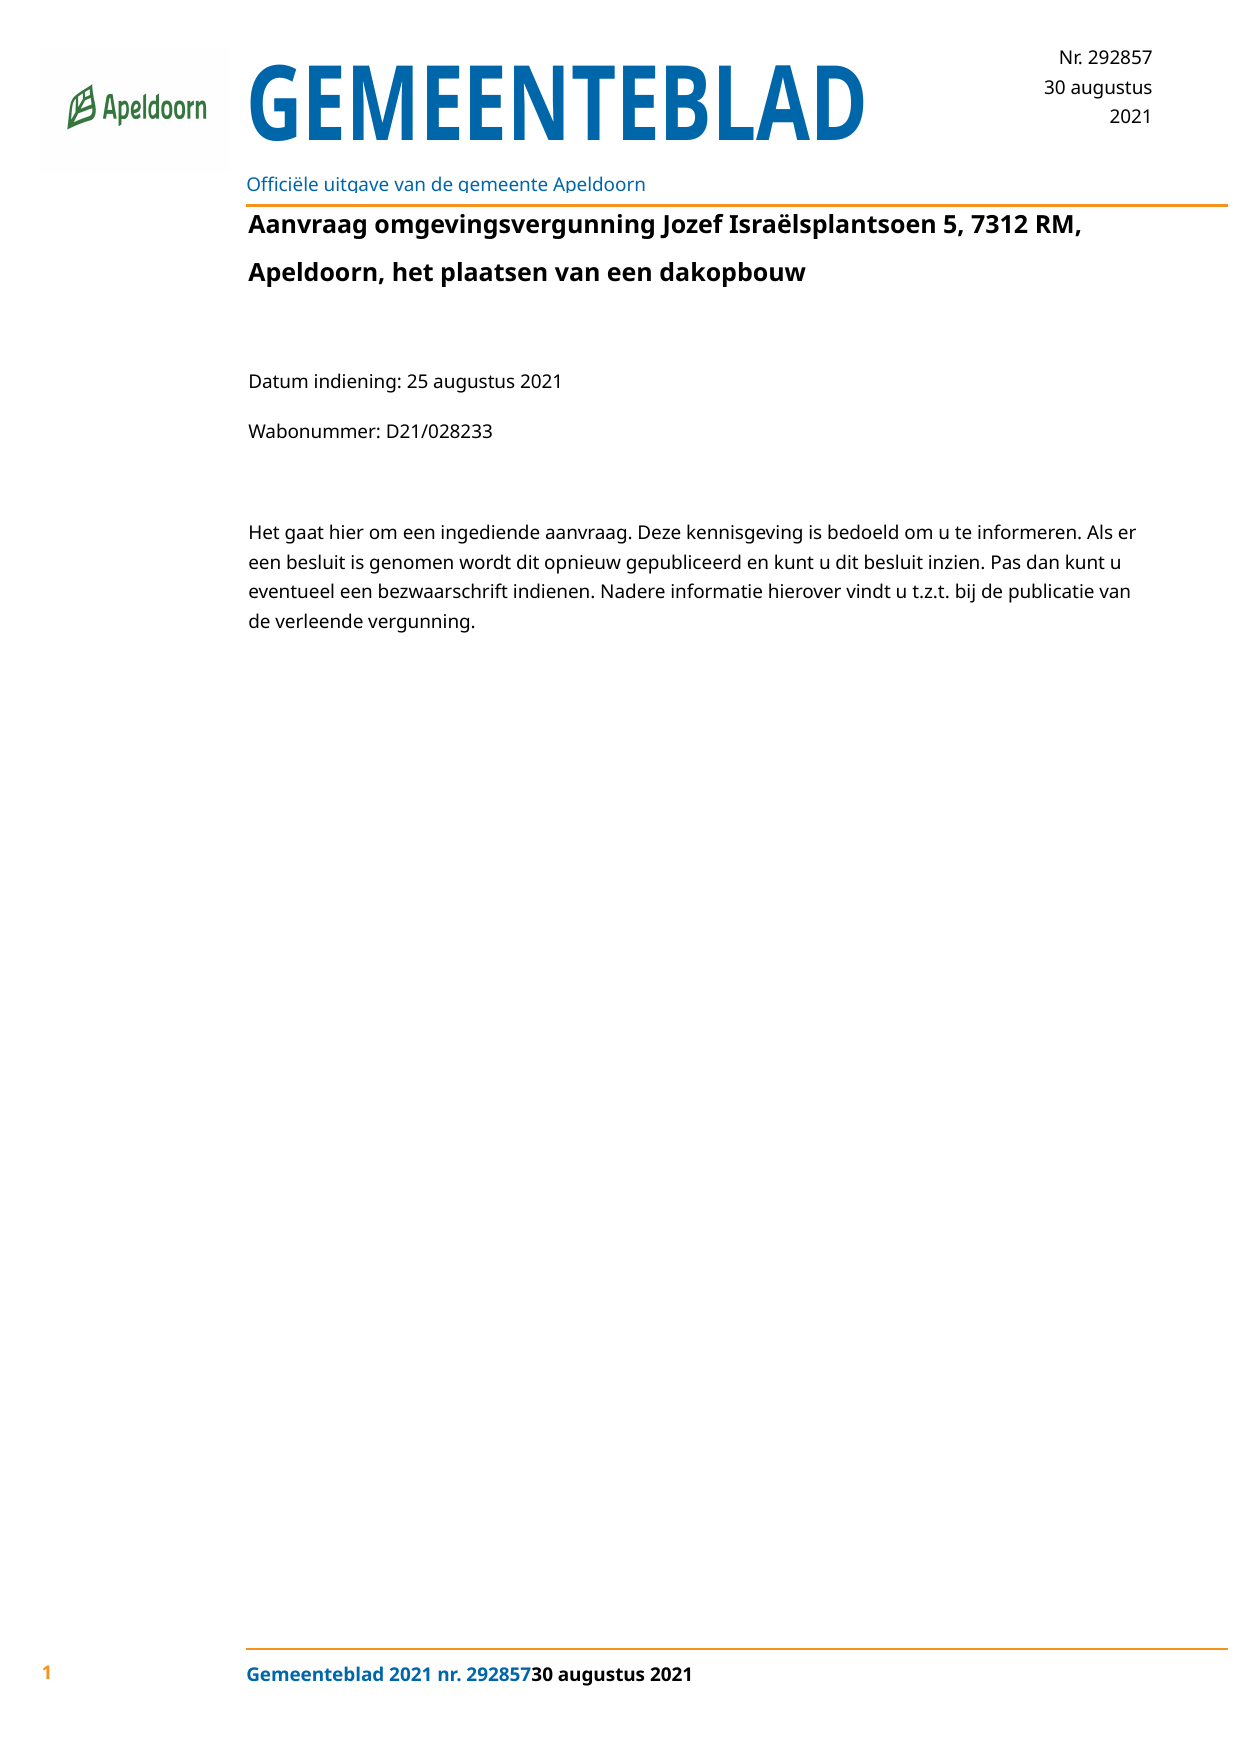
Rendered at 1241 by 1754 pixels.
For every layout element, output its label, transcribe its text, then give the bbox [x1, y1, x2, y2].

text Aanvraag omgevingsvergunning Jozef Israëlsplantsoen 5, 7312 RM, Apeldoorn, het plaatsen van een dakopbouw [248, 207, 1152, 288]
text Datum indiening: 25 augustus 2021 [248, 368, 1152, 394]
text Het gaat hier om een ingediende aanvraag. Deze kennisgeving is bedoeld om u te informeren. Als er een besluit is genomen wordt dit opnieuw gepubliceerd en kunt u dit besluit inzien. Pas dan kunt u eventueel een bezwaarschrift indienen. Nadere informatie hierover vindt u t.z.t. bij de publicatie van de verleende vergunning. [248, 519, 1152, 634]
text Wabonummer: D21/028233 [248, 419, 1152, 444]
picture [41, 47, 231, 172]
